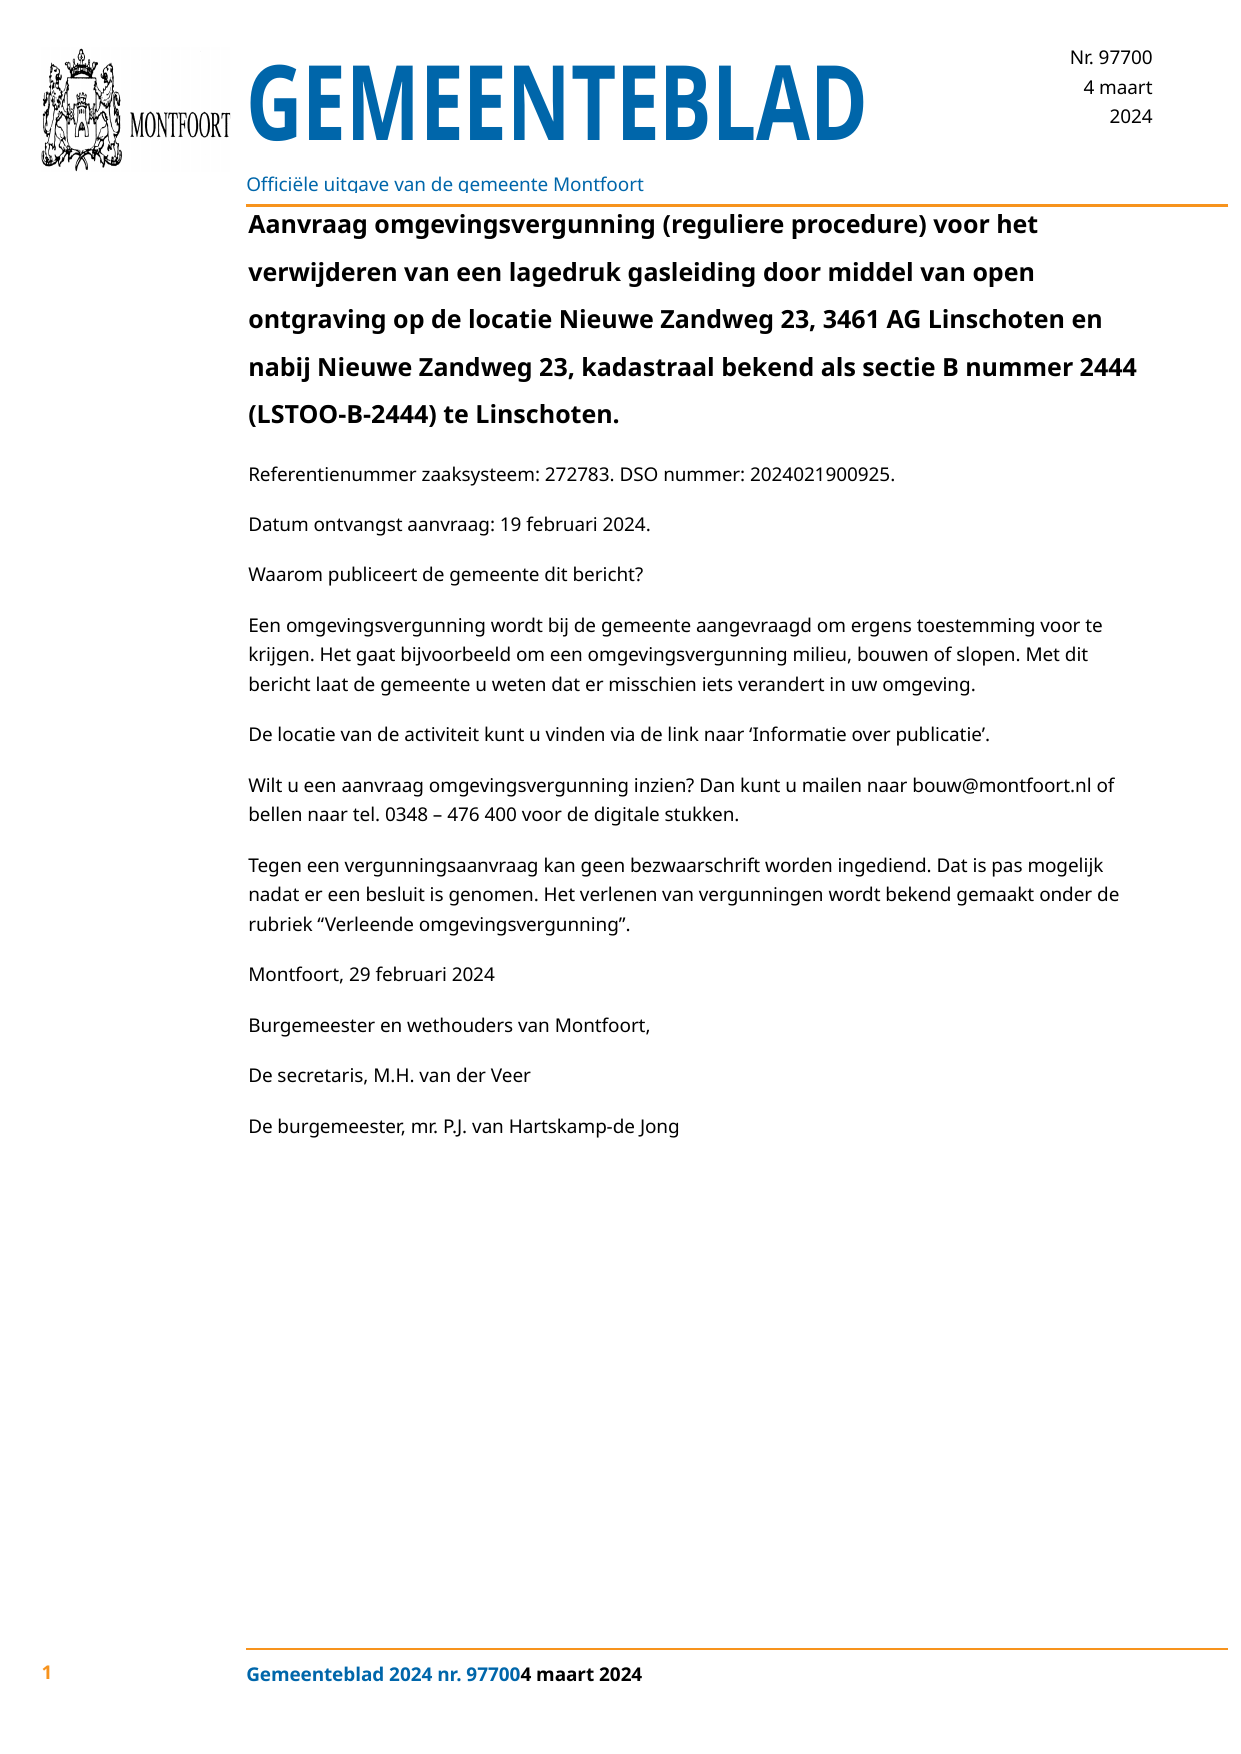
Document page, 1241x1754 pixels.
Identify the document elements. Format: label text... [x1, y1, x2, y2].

text Burgemeester en wethouders van Montfoort, [248, 1012, 1152, 1038]
text Een omgevingsvergunning wordt bij de gemeente aangevraagd om ergens toestemming voor te krijgen. Het gaat bijvoorbeeld om een omgevingsvergunning milieu, bouwen of slopen. Met dit bericht laat de gemeente u weten dat er misschien iets verandert in uw omgeving. [248, 612, 1152, 697]
text Datum ontvangst aanvraag: 19 februari 2024. [248, 511, 1152, 537]
picture [41, 47, 231, 172]
text Montfoort, 29 februari 2024 [248, 962, 1152, 987]
text Wilt u een aanvraag omgevingsvergunning inzien? Dan kunt u mailen naar bouw@montfoort.nl of bellen naar tel. 0348 – 476 400 voor de digitale stukken. [248, 772, 1152, 827]
text Aanvraag omgevingsvergunning (reguliere procedure) voor het verwijderen van een lagedruk gasleiding door middel van open ontgraving op de locatie Nieuwe Zandweg 23, 3461 AG Linschoten en nabij Nieuwe Zandweg 23, kadastraal bekend als sectie B nummer 2444 (LSTOO-B-2444) te Linschoten. [248, 207, 1152, 431]
text De locatie van de activiteit kunt u vinden via de link naar ‘Informatie over publicatie’. [248, 722, 1152, 747]
text De secretaris, M.H. van der Veer [248, 1062, 1152, 1088]
text Tegen een vergunningsaanvraag kan geen bezwaarschrift worden ingediend. Dat is pas mogelijk nadat er een besluit is genomen. Het verlenen van vergunningen wordt bekend gemaakt onder de rubriek “Verleende omgevingsvergunning”. [248, 852, 1152, 937]
text Referentienummer zaaksysteem: 272783. DSO nummer: 2024021900925. [248, 461, 1152, 486]
text Waarom publiceert de gemeente dit bericht? [248, 562, 1152, 587]
text De burgemeester, mr. P.J. van Hartskamp-de Jong [248, 1113, 1152, 1138]
